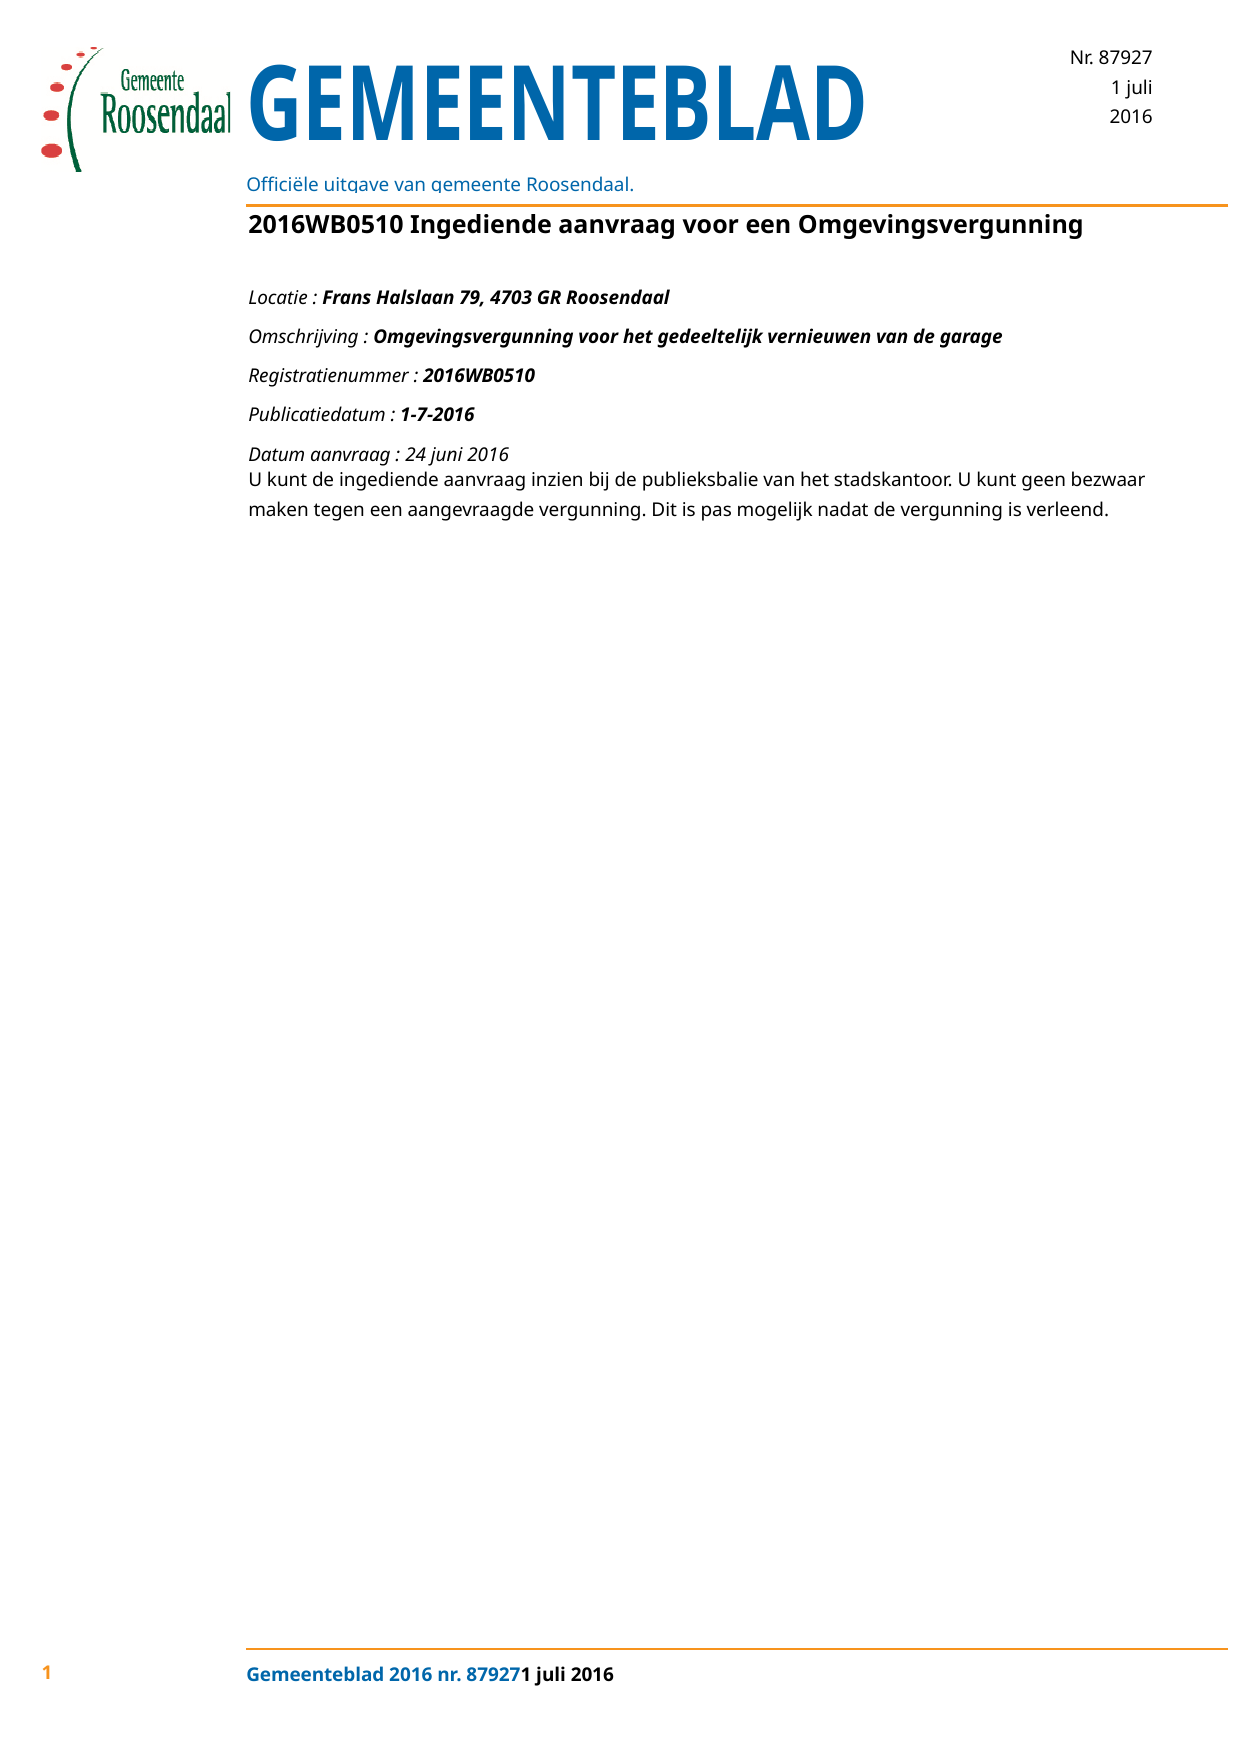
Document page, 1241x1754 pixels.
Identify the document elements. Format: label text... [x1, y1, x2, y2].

text U kunt de ingediende aanvraag inzien bij de publieksbalie van het stadskantoor. U kunt geen bezwaar maken tegen een aangevraagde vergunning. Dit is pas mogelijk nadat de vergunning is verleend. [248, 467, 1152, 522]
text Registratienummer : 2016WB0510 [248, 362, 1152, 388]
text Locatie : Frans Halslaan 79, 4703 GR Roosendaal [248, 284, 1152, 309]
text Publicatiedatum : 1-7-2016 [248, 402, 1152, 427]
picture [41, 47, 231, 172]
text Omschrijving : Omgevingsvergunning voor het gedeeltelijk vernieuwen van de garage [248, 323, 1152, 349]
text 2016WB0510 Ingediende aanvraag voor een Omgevingsvergunning [248, 207, 1152, 241]
text Datum aanvraag : 24 juni 2016 [248, 441, 1152, 467]
